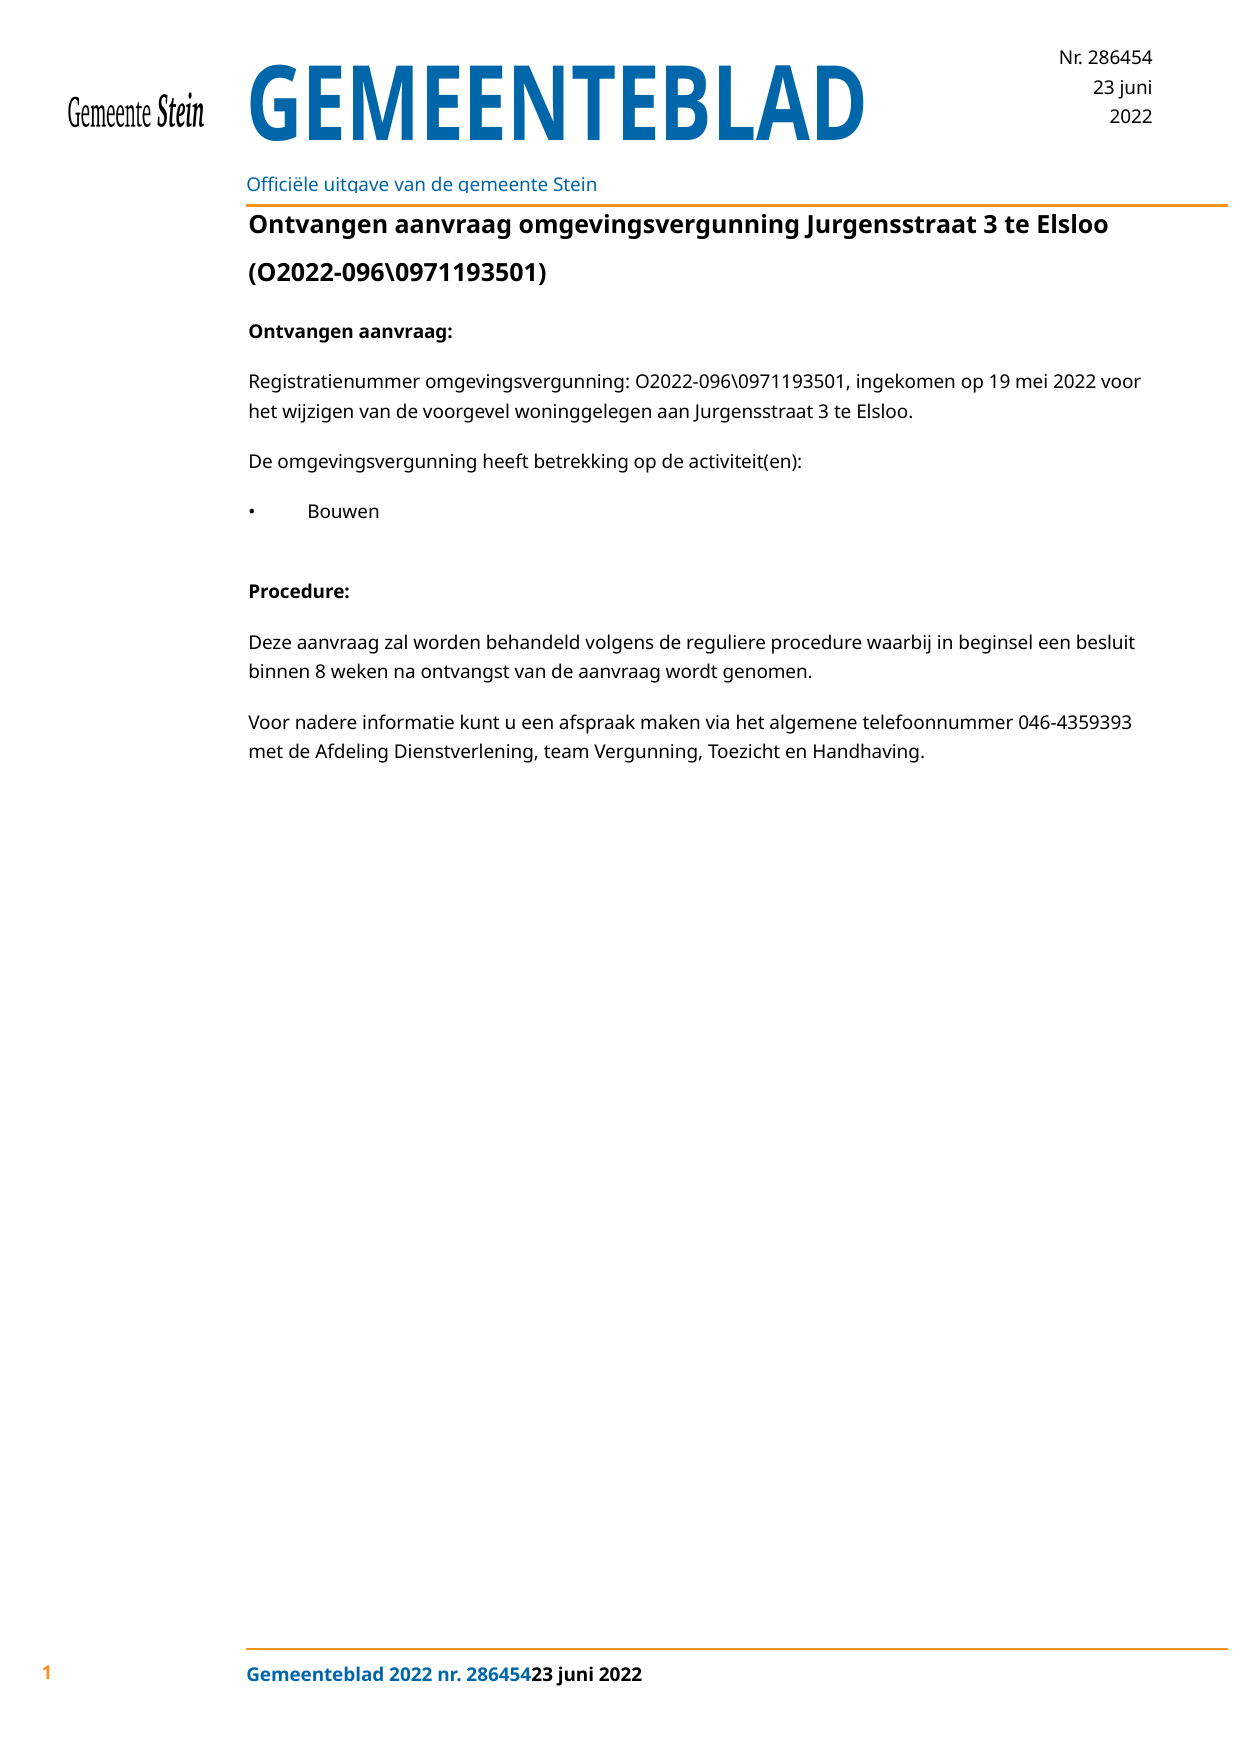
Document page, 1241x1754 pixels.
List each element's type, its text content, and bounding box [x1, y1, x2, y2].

text De omgevingsvergunning heeft betrekking op de activiteit(en): [248, 448, 1152, 474]
text Deze aanvraag zal worden behandeld volgens de reguliere procedure waarbij in beginsel een besluit binnen 8 weken na ontvangst van de aanvraag wordt genomen. [248, 629, 1152, 684]
text Ontvangen aanvraag omgevingsvergunning Jurgensstraat 3 te Elsloo (O2022-096\0971193501) [248, 207, 1152, 288]
picture [41, 47, 231, 172]
text Voor nadere informatie kunt u een afspraak maken via het algemene telefoonnummer 046-4359393 met de Afdeling Dienstverlening, team Vergunning, Toezicht en Handhaving. [248, 709, 1152, 764]
text Procedure: [248, 579, 1152, 604]
text Ontvangen aanvraag: [248, 318, 1152, 344]
list Bouwen [248, 499, 1152, 524]
text Registratienummer omgevingsvergunning: O2022-096\0971193501, ingekomen op 19 mei 2022 voor het wijzigen van de voorgevel woninggelegen aan Jurgensstraat 3 te Elsloo. [248, 368, 1152, 424]
